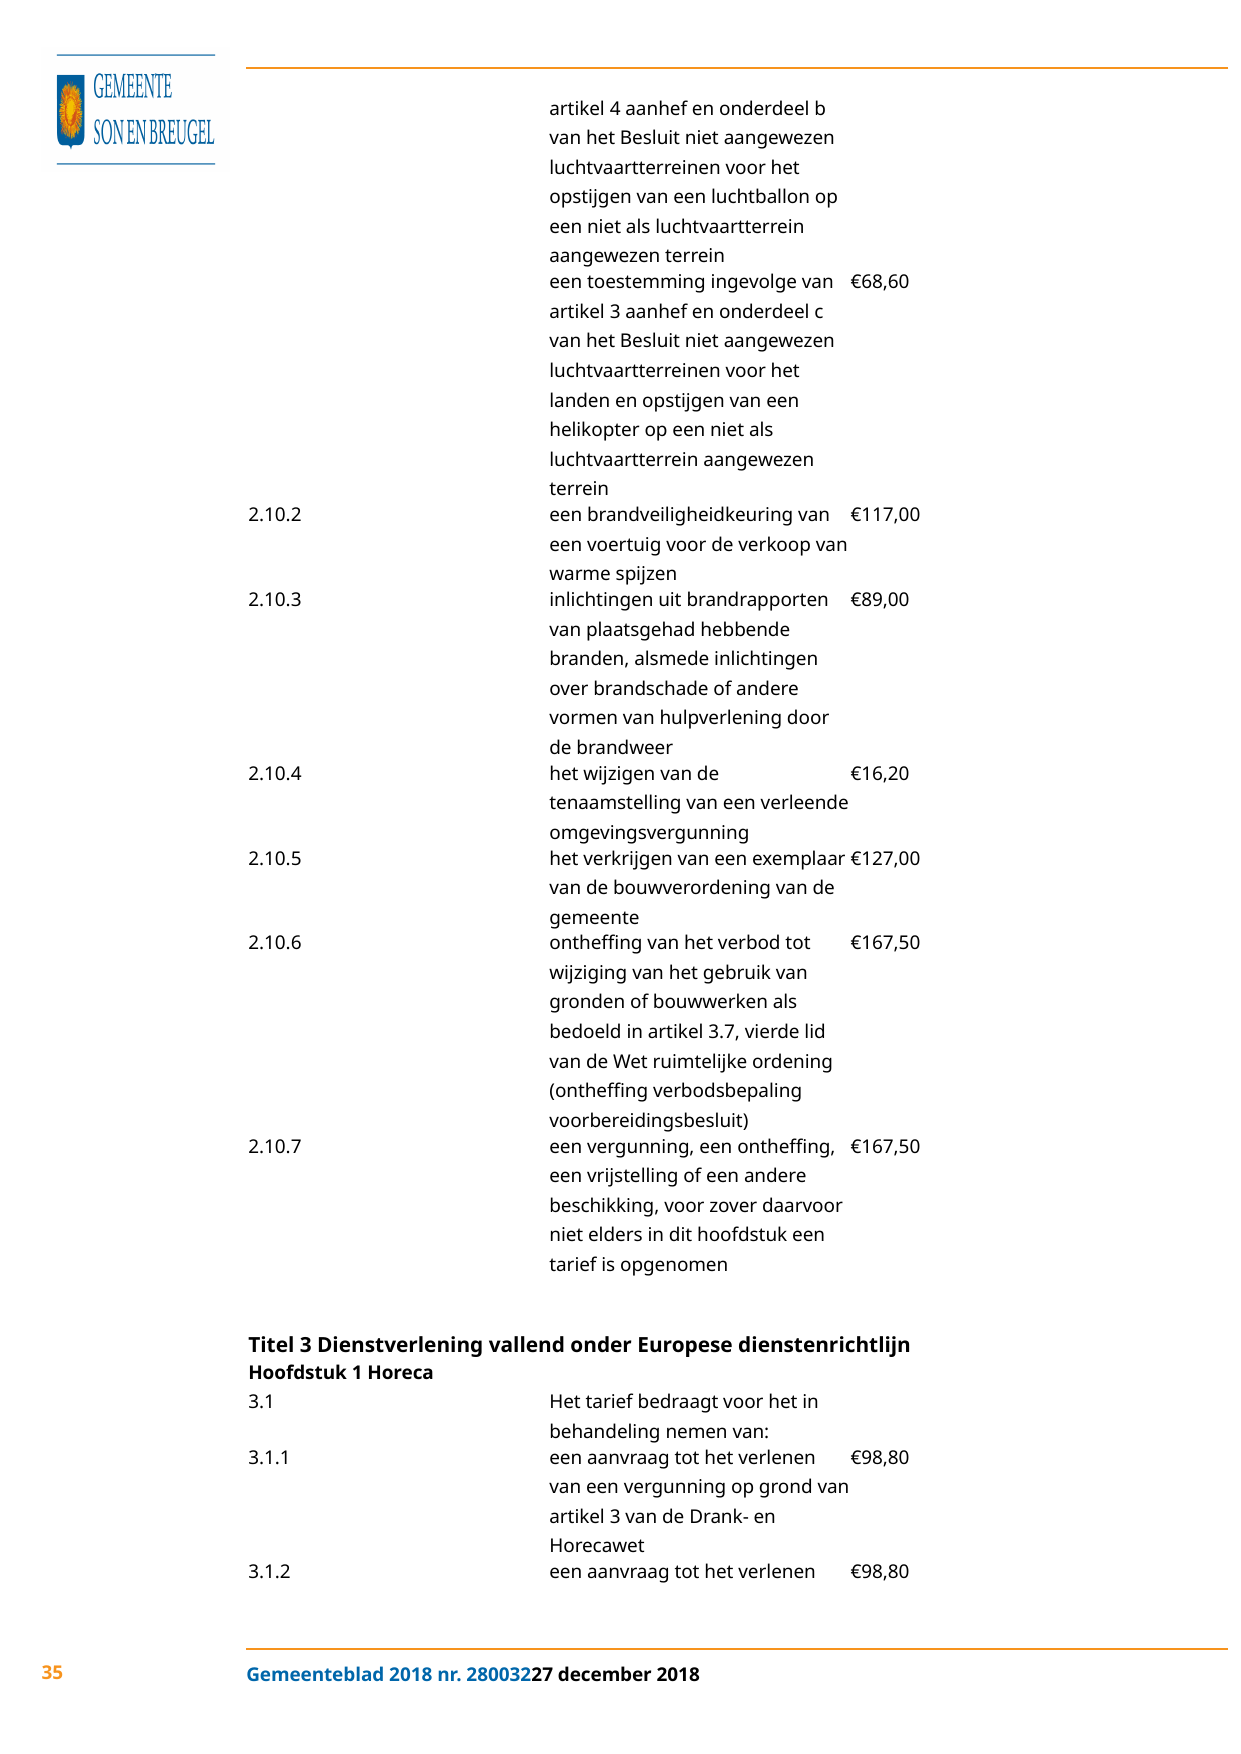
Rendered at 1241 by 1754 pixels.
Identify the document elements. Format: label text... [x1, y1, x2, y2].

table_cell 2.10.4 [248, 760, 549, 845]
table_cell [248, 269, 549, 501]
text Hoofdstuk 1 Horeca [248, 1359, 1152, 1385]
table_cell €167,50 [850, 930, 1152, 1133]
table_cell 2.10.6 [248, 930, 549, 1133]
text Titel 3 Dienstverlening vallend onder Europese dienstenrichtlijn [248, 1331, 1152, 1359]
table_cell een brandveiligheidkeuring van een voertuig voor de verkoop van warme spijzen [549, 501, 850, 586]
table_cell een vergunning, een ontheffing, een vrijstelling of een andere beschikking, voor zover daarvoor niet elders in dit hoofdstuk een tarief is opgenomen [549, 1133, 850, 1277]
table_cell 2.10.7 [248, 1133, 549, 1277]
table_cell ontheffing van het verbod tot wijziging van het gebruik van gronden of bouwwerken als bedoeld in artikel 3.7, vierde lid van de Wet ruimtelijke ordening (ontheffing verbodsbepaling voorbereidingsbesluit) [549, 930, 850, 1133]
table_cell 3.1.1 [248, 1444, 549, 1558]
table_cell inlichtingen uit brandrapporten van plaatsgehad hebbende branden, alsmede inlichtingen over brandschade of andere vormen van hulpverlening door de brandweer [549, 586, 850, 760]
table_cell 2.10.5 [248, 845, 549, 929]
table_cell [248, 95, 549, 268]
table_cell €16,20 [850, 760, 1152, 845]
table_cell [850, 95, 1152, 268]
table_cell artikel 4 aanhef en onderdeel b van het Besluit niet aangewezen luchtvaartterreinen voor het opstijgen van een luchtballon op een niet als luchtvaartterrein aangewezen terrein [549, 95, 850, 268]
picture [41, 47, 231, 172]
table_cell €68,60 [850, 269, 1152, 501]
table_cell een toestemming ingevolge van artikel 3 aanhef en onderdeel c van het Besluit niet aangewezen luchtvaartterreinen voor het landen en opstijgen van een helikopter op een niet als luchtvaartterrein aangewezen terrein [549, 269, 850, 501]
table_header Het tarief bedraagt voor het in behandeling nemen van: [549, 1389, 850, 1444]
table_cell een aanvraag tot het verlenen [549, 1559, 850, 1584]
table_cell €98,80 [850, 1444, 1152, 1558]
table_cell €167,50 [850, 1133, 1152, 1277]
table_cell 3.1.2 [248, 1559, 549, 1584]
table_cell 2.10.3 [248, 586, 549, 760]
table_cell 2.10.2 [248, 501, 549, 586]
table_header [850, 1389, 1152, 1444]
table_cell het verkrijgen van een exemplaar van de bouwverordening van de gemeente [549, 845, 850, 929]
table_cell het wijzigen van de tenaamstelling van een verleende omgevingsvergunning [549, 760, 850, 845]
table_header 3.1 [248, 1389, 549, 1444]
table_cell €117,00 [850, 501, 1152, 586]
table_cell €98,80 [850, 1559, 1152, 1584]
table_cell een aanvraag tot het verlenen van een vergunning op grond van artikel 3 van de Drank- en Horecawet [549, 1444, 850, 1558]
table_cell €127,00 [850, 845, 1152, 929]
table_cell €89,00 [850, 586, 1152, 760]
